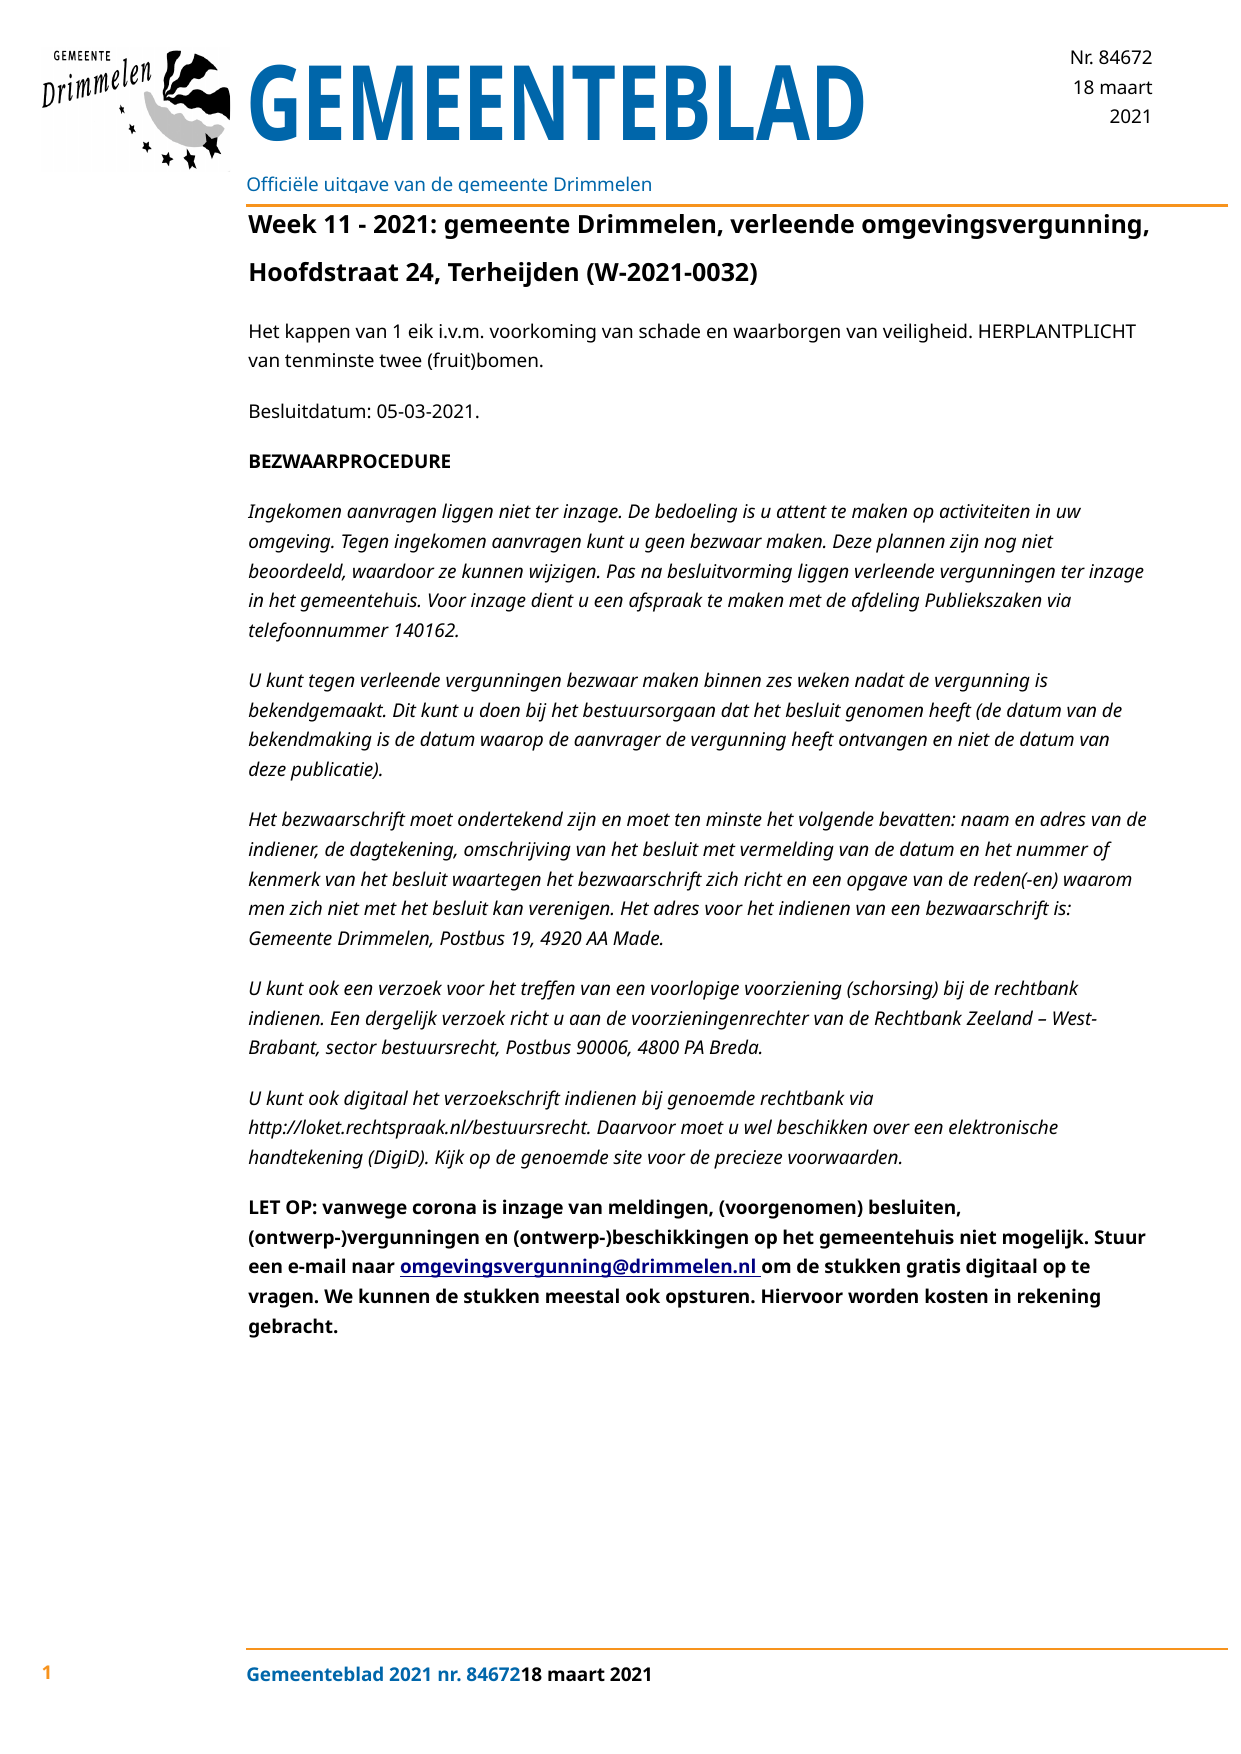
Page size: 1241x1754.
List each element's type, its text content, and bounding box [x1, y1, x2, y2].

text Week 11 - 2021: gemeente Drimmelen, verleende omgevingsvergunning, Hoofdstraat 24, Terheijden (W-2021-0032) [248, 207, 1152, 288]
text Het kappen van 1 eik i.v.m. voorkoming van schade en waarborgen van veiligheid. HERPLANTPLICHT van tenminste twee (fruit)bomen. [248, 318, 1152, 373]
text LET OP: vanwege corona is inzage van meldingen, (voorgenomen) besluiten, (ontwerp-)vergunningen en (ontwerp-)beschikkingen op het gemeentehuis niet mogelijk. Stuur een e-mail naar omgevingsvergunning@drimmelen.nl om de stukken gratis digitaal op te vragen. We kunnen de stukken meestal ook opsturen. Hiervoor worden kosten in rekening gebracht. [248, 1194, 1152, 1339]
text Ingekomen aanvragen liggen niet ter inzage. De bedoeling is u attent te maken op activiteiten in uw omgeving. Tegen ingekomen aanvragen kunt u geen bezwaar maken. Deze plannen zijn nog niet beoordeeld, waardoor ze kunnen wijzigen. Pas na besluitvorming liggen verleende vergunningen ter inzage in het gemeentehuis. Voor inzage dient u een afspraak te maken met de afdeling Publiekszaken via telefoonnummer 140162. [248, 499, 1152, 643]
text BEZWAARPROCEDURE [248, 448, 1152, 474]
picture [41, 47, 231, 172]
text U kunt tegen verleende vergunningen bezwaar maken binnen zes weken nadat de vergunning is bekendgemaakt. Dit kunt u doen bij het bestuursorgaan dat het besluit genomen heeft (de datum van de bekendmaking is de datum waarop de aanvrager de vergunning heeft ontvangen en niet de datum van deze publicatie). [248, 667, 1152, 782]
text Het bezwaarschrift moet ondertekend zijn en moet ten minste het volgende bevatten: naam en adres van de indiener, de dagtekening, omschrijving van het besluit met vermelding van de datum en het nummer of kenmerk van het besluit waartegen het bezwaarschrift zich richt en een opgave van de reden(-en) waarom men zich niet met het besluit kan verenigen. Het adres voor het indienen van een bezwaarschrift is: Gemeente Drimmelen, Postbus 19, 4920 AA Made. [248, 807, 1152, 951]
text U kunt ook digitaal het verzoekschrift indienen bij genoemde rechtbank via http://loket.rechtspraak.nl/bestuursrecht. Daarvoor moet u wel beschikken over een elektronische handtekening (DigiD). Kijk op de genoemde site voor de precieze voorwaarden. [248, 1085, 1152, 1170]
text U kunt ook een verzoek voor het treffen van een voorlopige voorziening (schorsing) bij de rechtbank indienen. Een dergelijk verzoek richt u aan de voorzieningenrechter van de Rechtbank Zeeland – West-Brabant, sector bestuursrecht, Postbus 90006, 4800 PA Breda. [248, 975, 1152, 1060]
text Besluitdatum: 05-03-2021. [248, 398, 1152, 424]
